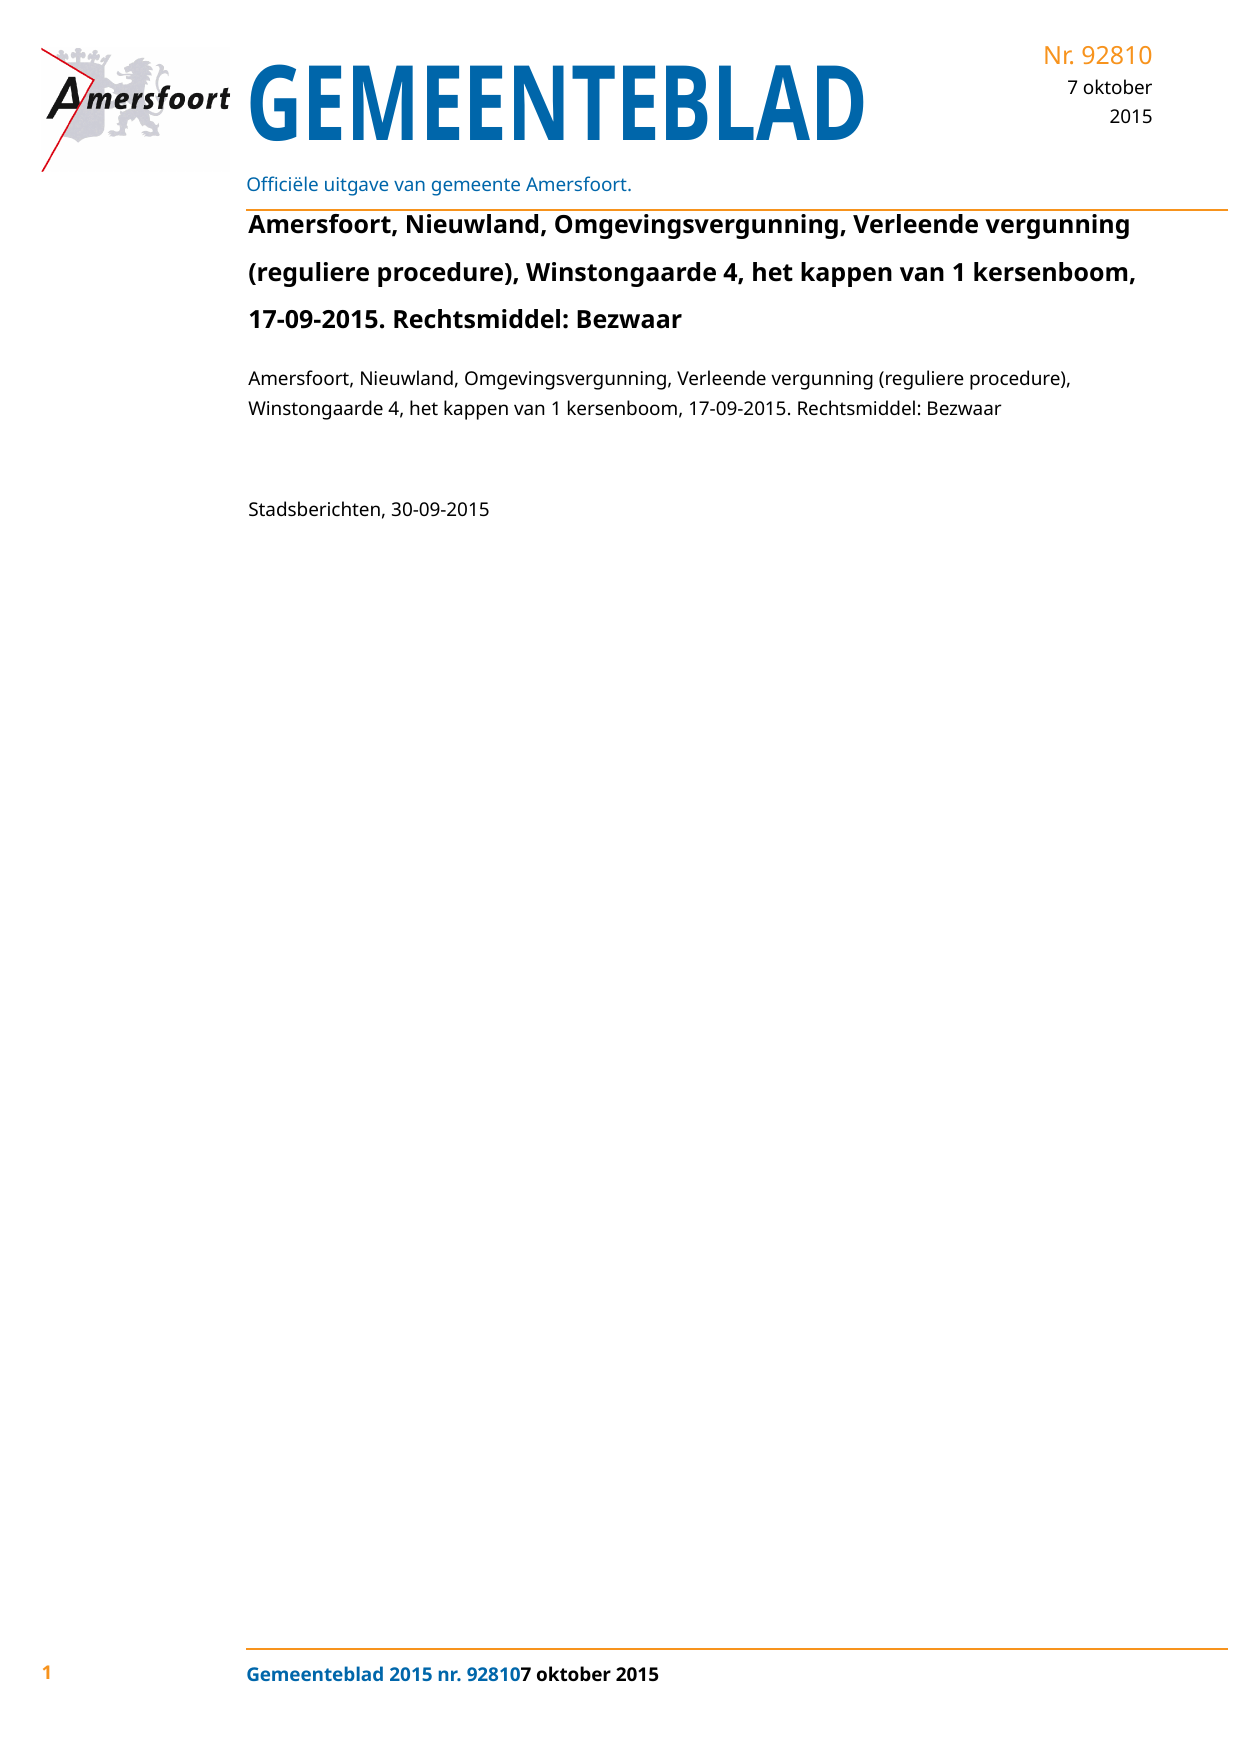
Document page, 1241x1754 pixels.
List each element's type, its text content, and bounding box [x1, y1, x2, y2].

text Amersfoort, Nieuwland, Omgevingsvergunning, Verleende vergunning (reguliere procedure), Winstongaarde 4, het kappen van 1 kersenboom, 17-09-2015. Rechtsmiddel: Bezwaar [248, 366, 1152, 421]
text Stadsberichten, 30-09-2015 [248, 496, 1152, 522]
picture [41, 47, 231, 172]
text Amersfoort, Nieuwland, Omgevingsvergunning, Verleende vergunning (reguliere procedure), Winstongaarde 4, het kappen van 1 kersenboom, 17-09-2015. Rechtsmiddel: Bezwaar [248, 211, 1152, 336]
